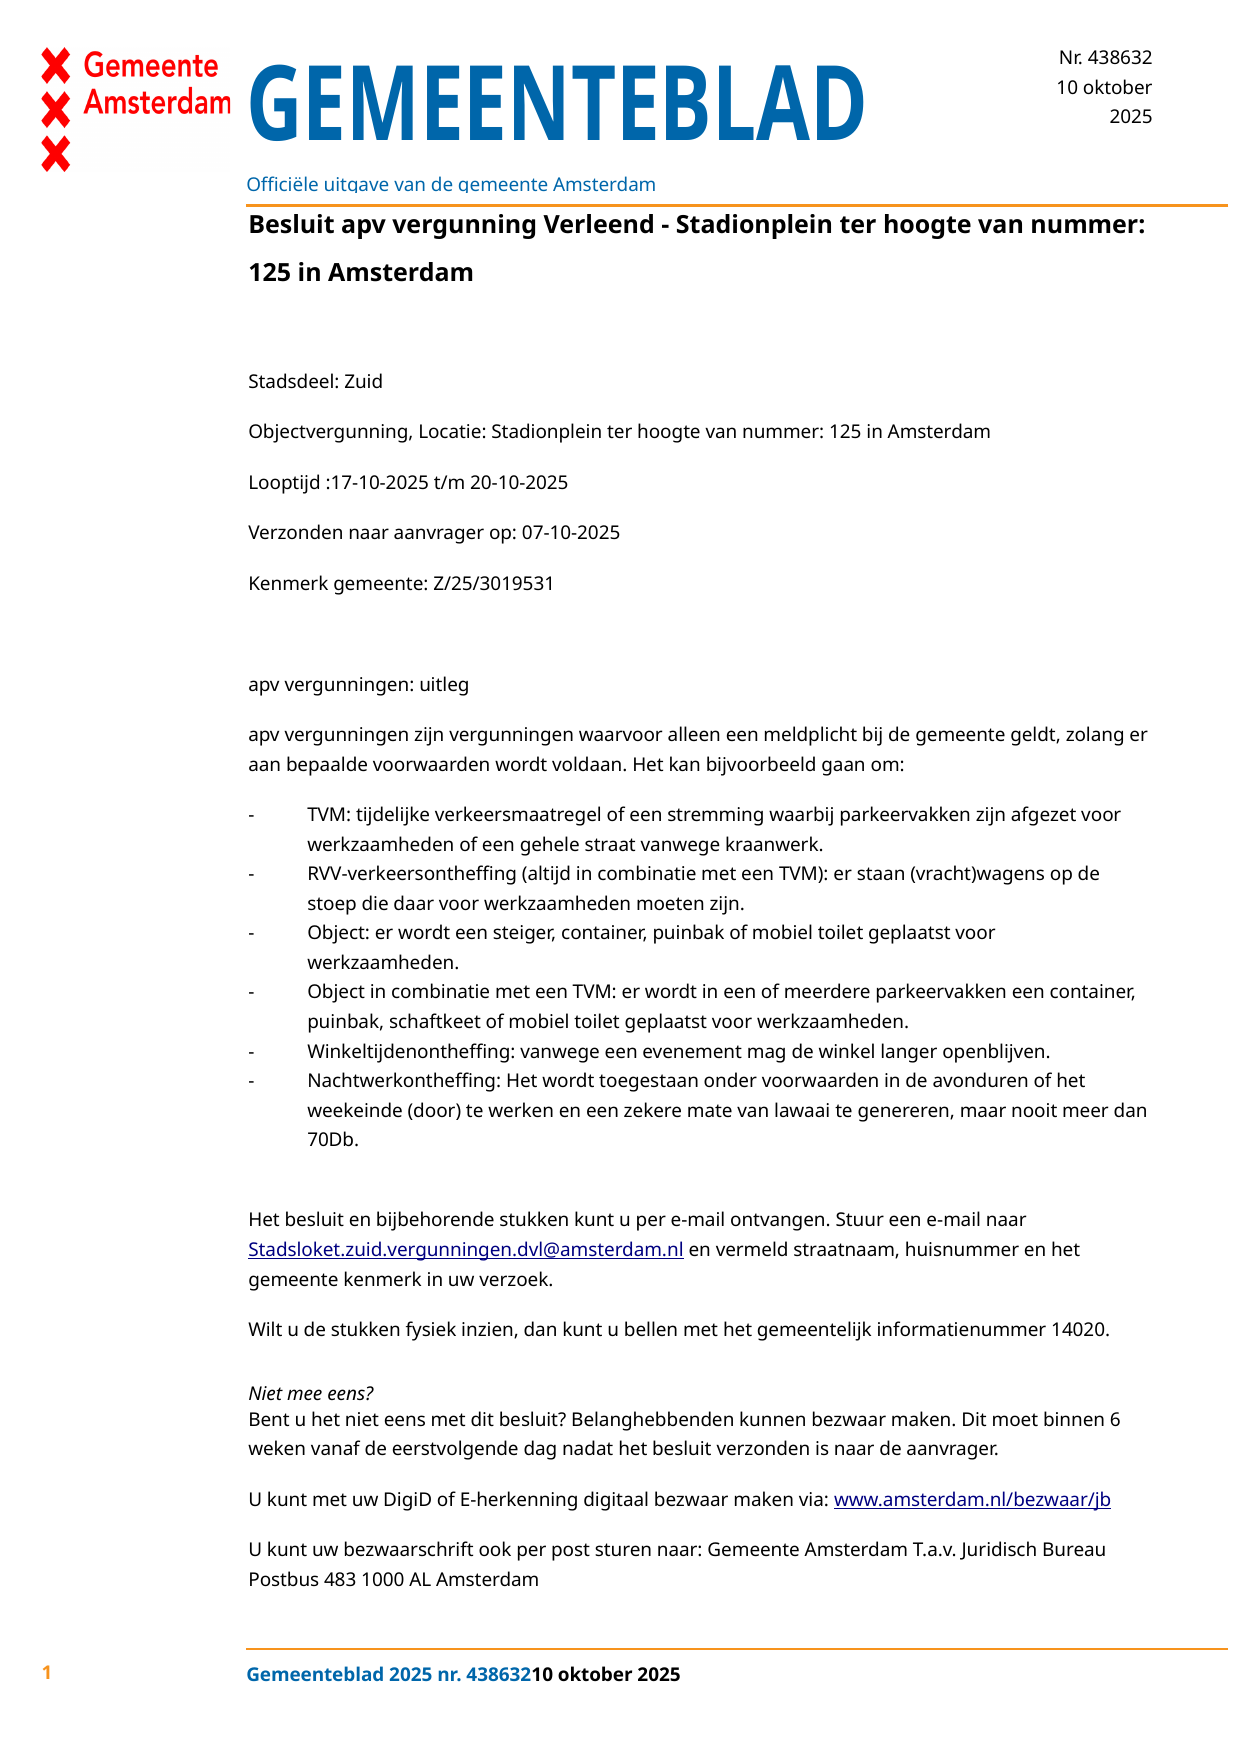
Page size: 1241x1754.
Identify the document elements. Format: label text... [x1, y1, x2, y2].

list Object in combinatie met een TVM: er wordt in een of meerdere parkeervakken een container, puinbak, schaftkeet of mobiel toilet geplaatst voor werkzaamheden. [248, 979, 1152, 1034]
text Wilt u de stukken fysiek inzien, dan kunt u bellen met het gemeentelijk informatienummer 14020. [248, 1316, 1152, 1342]
text Objectvergunning, Locatie: Stadionplein ter hoogte van nummer: 125 in Amsterdam [248, 419, 1152, 444]
text Kenmerk gemeente: Z/25/3019531 [248, 570, 1152, 596]
list Nachtwerkontheffing: Het wordt toegestaan onder voorwaarden in de avonduren of het weekeinde (door) te werken en een zekere mate van lawaai te genereren, maar nooit meer dan 70Db. [248, 1067, 1152, 1152]
text U kunt met uw DigiD of E-herkenning digitaal bezwaar maken via: www.amsterdam.nl/bezwaar/jb [248, 1486, 1152, 1512]
text Bent u het niet eens met dit besluit? Belanghebbenden kunnen bezwaar maken. Dit moet binnen 6 weken vanaf de eerstvolgende dag nadat het besluit verzonden is naar de aanvrager. [248, 1406, 1152, 1461]
text Looptijd :17-10-2025 t/m 20-10-2025 [248, 469, 1152, 495]
list TVM: tijdelijke verkeersmaatregel of een stremming waarbij parkeervakken zijn afgezet voor werkzaamheden of een gehele straat vanwege kraanwerk. [248, 801, 1152, 857]
text Stadsdeel: Zuid [248, 368, 1152, 394]
list Winkeltijdenontheffing: vanwege een evenement mag de winkel langer openblijven. [248, 1038, 1152, 1064]
text Verzonden naar aanvrager op: 07-10-2025 [248, 519, 1152, 545]
text apv vergunningen zijn vergunningen waarvoor alleen een meldplicht bij de gemeente geldt, zolang er aan bepaalde voorwaarden wordt voldaan. Het kan bijvoorbeeld gaan om: [248, 721, 1152, 777]
text Niet mee eens? [248, 1380, 1152, 1406]
text Besluit apv vergunning Verleend - Stadionplein ter hoogte van nummer: 125 in Amsterdam [248, 207, 1152, 288]
text apv vergunningen: uitleg [248, 671, 1152, 697]
text U kunt uw bezwaarschrift ook per post sturen naar: Gemeente Amsterdam T.a.v. Juridisch Bureau Postbus 483 1000 AL Amsterdam [248, 1536, 1152, 1592]
list Object: er wordt een steiger, container, puinbak of mobiel toilet geplaatst voor werkzaamheden. [248, 919, 1152, 975]
picture [41, 47, 231, 172]
text Het besluit en bijbehorende stukken kunt u per e-mail ontvangen. Stuur een e-mail naar Stadsloket.zuid.vergunningen.dvl@amsterdam.nl en vermeld straatnaam, huisnummer en het gemeente kenmerk in uw verzoek. [248, 1207, 1152, 1292]
list RVV-verkeersontheffing (altijd in combinatie met een TVM): er staan (vracht)wagens op de stoep die daar voor werkzaamheden moeten zijn. [248, 860, 1152, 916]
